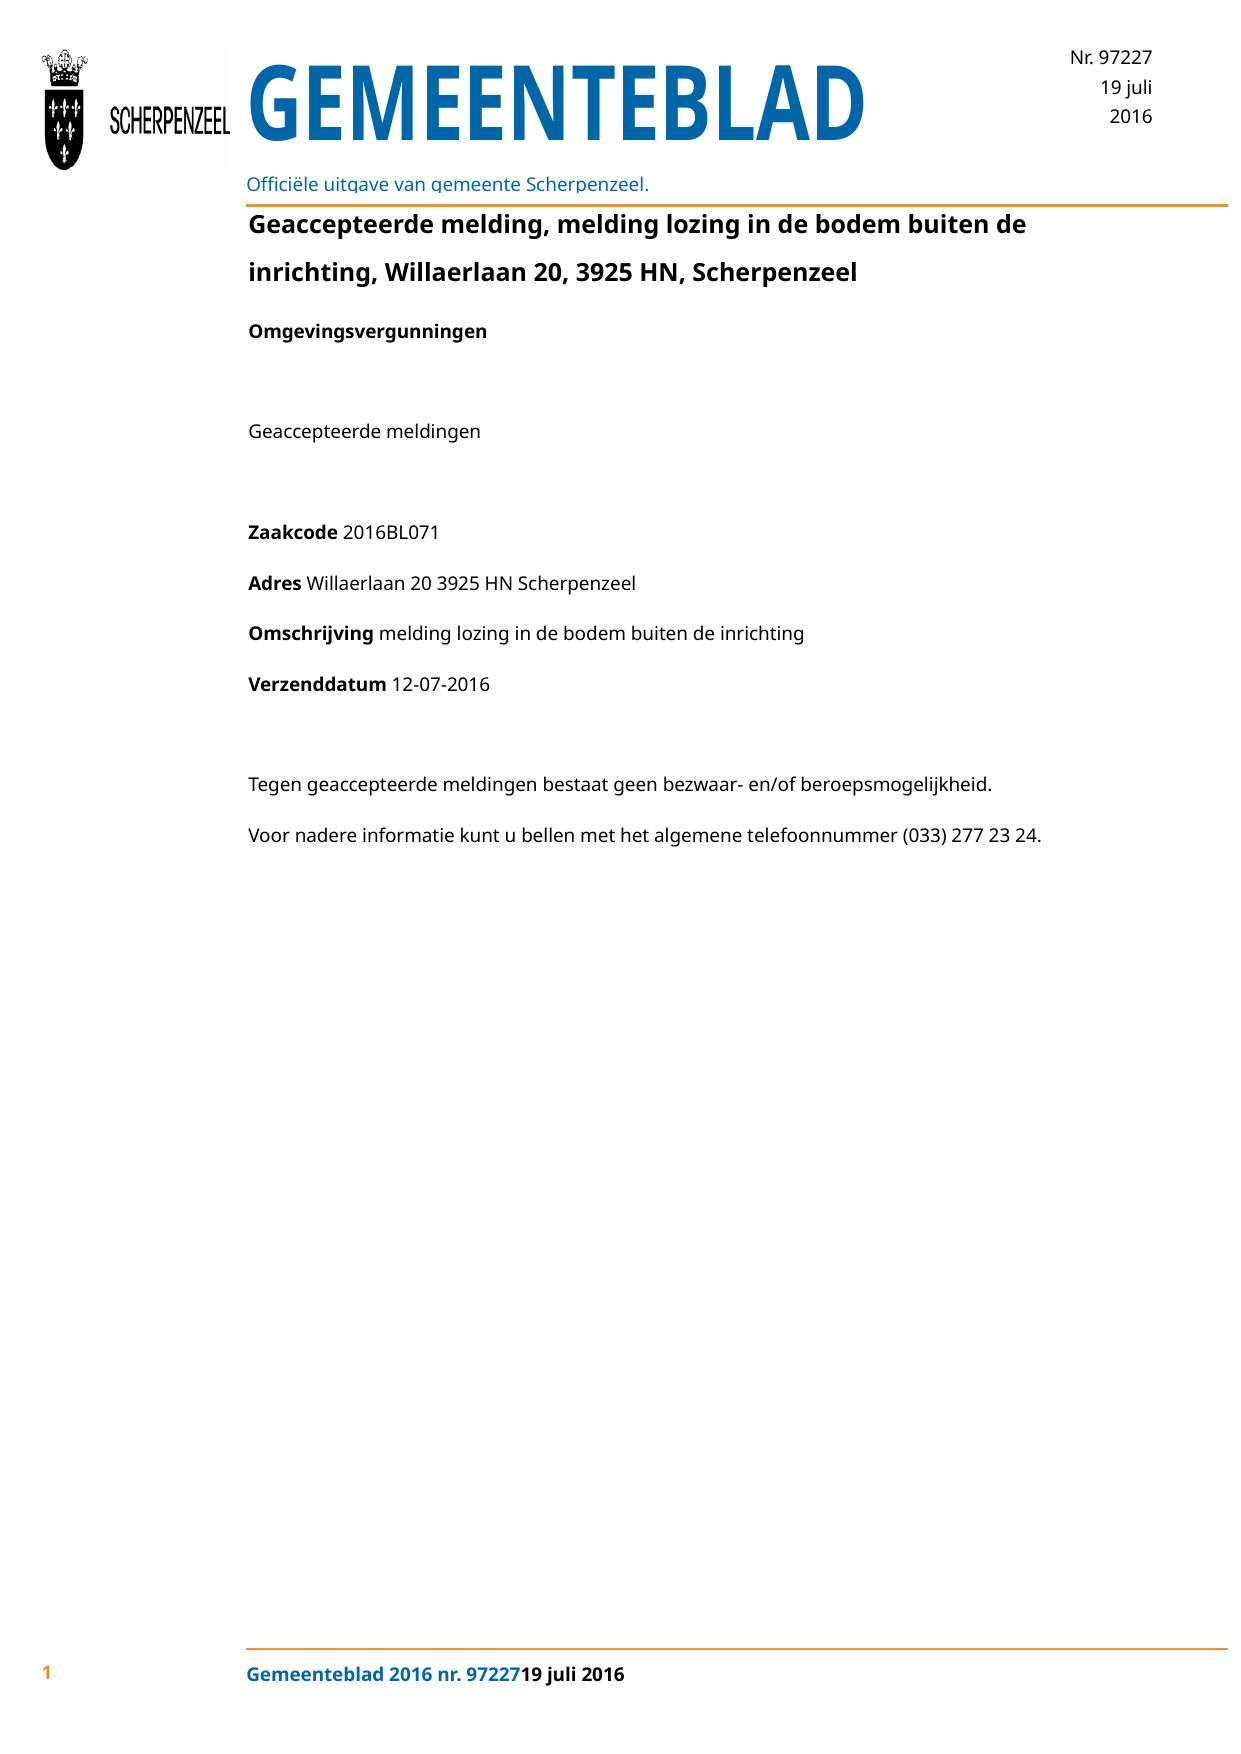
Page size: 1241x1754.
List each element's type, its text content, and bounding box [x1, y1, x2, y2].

text Zaakcode 2016BL071 [248, 519, 1152, 545]
text Verzenddatum 12-07-2016 [248, 671, 1152, 697]
text Omgevingsvergunningen [248, 318, 1152, 344]
text Geaccepteerde melding, melding lozing in de bodem buiten de inrichting, Willaerlaan 20, 3925 HN, Scherpenzeel [248, 207, 1152, 288]
text Omschrijving melding lozing in de bodem buiten de inrichting [248, 620, 1152, 646]
picture [41, 47, 231, 172]
text Adres Willaerlaan 20 3925 HN Scherpenzeel [248, 570, 1152, 596]
text Voor nadere informatie kunt u bellen met het algemene telefoonnummer (033) 277 23 24. [248, 822, 1152, 848]
text Geaccepteerde meldingen [248, 419, 1152, 444]
text Tegen geaccepteerde meldingen bestaat geen bezwaar- en/of beroepsmogelijkheid. [248, 772, 1152, 797]
